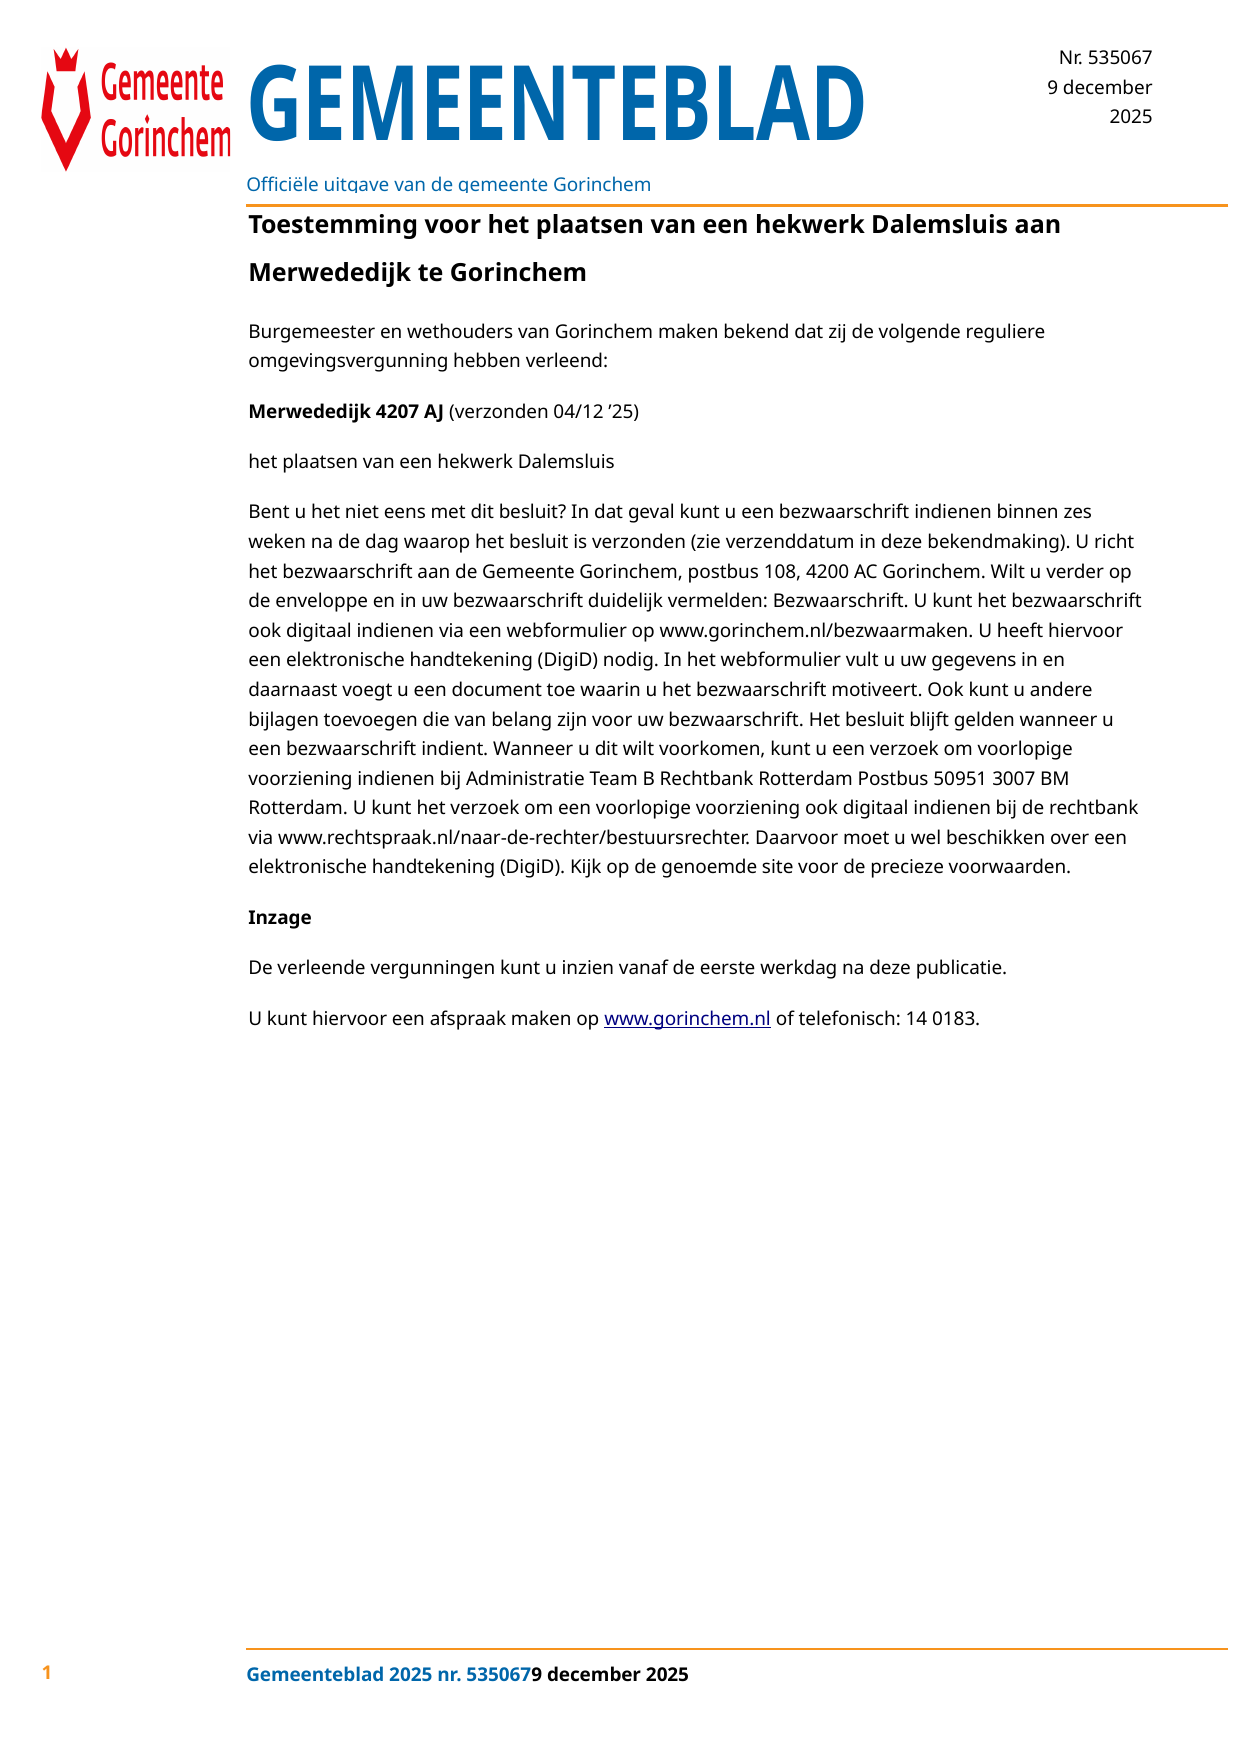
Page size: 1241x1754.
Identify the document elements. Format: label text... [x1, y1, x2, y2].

text Merwededijk 4207 AJ (verzonden 04/12 ’25) [248, 398, 1152, 424]
text Burgemeester en wethouders van Gorinchem maken bekend dat zij de volgende reguliere omgevingsvergunning hebben verleend: [248, 318, 1152, 373]
text het plaatsen van een hekwerk Dalemsluis [248, 448, 1152, 474]
picture [41, 47, 231, 172]
text U kunt hiervoor een afspraak maken op www.gorinchem.nl of telefonisch: 14 0183. [248, 1005, 1152, 1031]
text Bent u het niet eens met dit besluit? In dat geval kunt u een bezwaarschrift indienen binnen zes weken na de dag waarop het besluit is verzonden (zie verzenddatum in deze bekendmaking). U richt het bezwaarschrift aan de Gemeente Gorinchem, postbus 108, 4200 AC Gorinchem. Wilt u verder op de enveloppe en in uw bezwaarschrift duidelijk vermelden: Bezwaarschrift. U kunt het bezwaarschrift ook digitaal indienen via een webformulier op www.gorinchem.nl/bezwaarmaken. U heeft hiervoor een elektronische handtekening (DigiD) nodig. In het webformulier vult u uw gegevens in en daarnaast voegt u een document toe waarin u het bezwaarschrift motiveert. Ook kunt u andere bijlagen toevoegen die van belang zijn voor uw bezwaarschrift. Het besluit blijft gelden wanneer u een bezwaarschrift indient. Wanneer u dit wilt voorkomen, kunt u een verzoek om voorlopige voorziening indienen bij Administratie Team B Rechtbank Rotterdam Postbus 50951 3007 BM Rotterdam. U kunt het verzoek om een voorlopige voorziening ook digitaal indienen bij de rechtbank via www.rechtspraak.nl/naar-de-rechter/bestuursrechter. Daarvoor moet u wel beschikken over een elektronische handtekening (DigiD). Kijk op de genoemde site voor de precieze voorwaarden. [248, 499, 1152, 879]
text Toestemming voor het plaatsen van een hekwerk Dalemsluis aan Merwededijk te Gorinchem [248, 207, 1152, 288]
text Inzage [248, 904, 1152, 930]
text De verleende vergunningen kunt u inzien vanaf de eerste werkdag na deze publicatie. [248, 954, 1152, 980]
